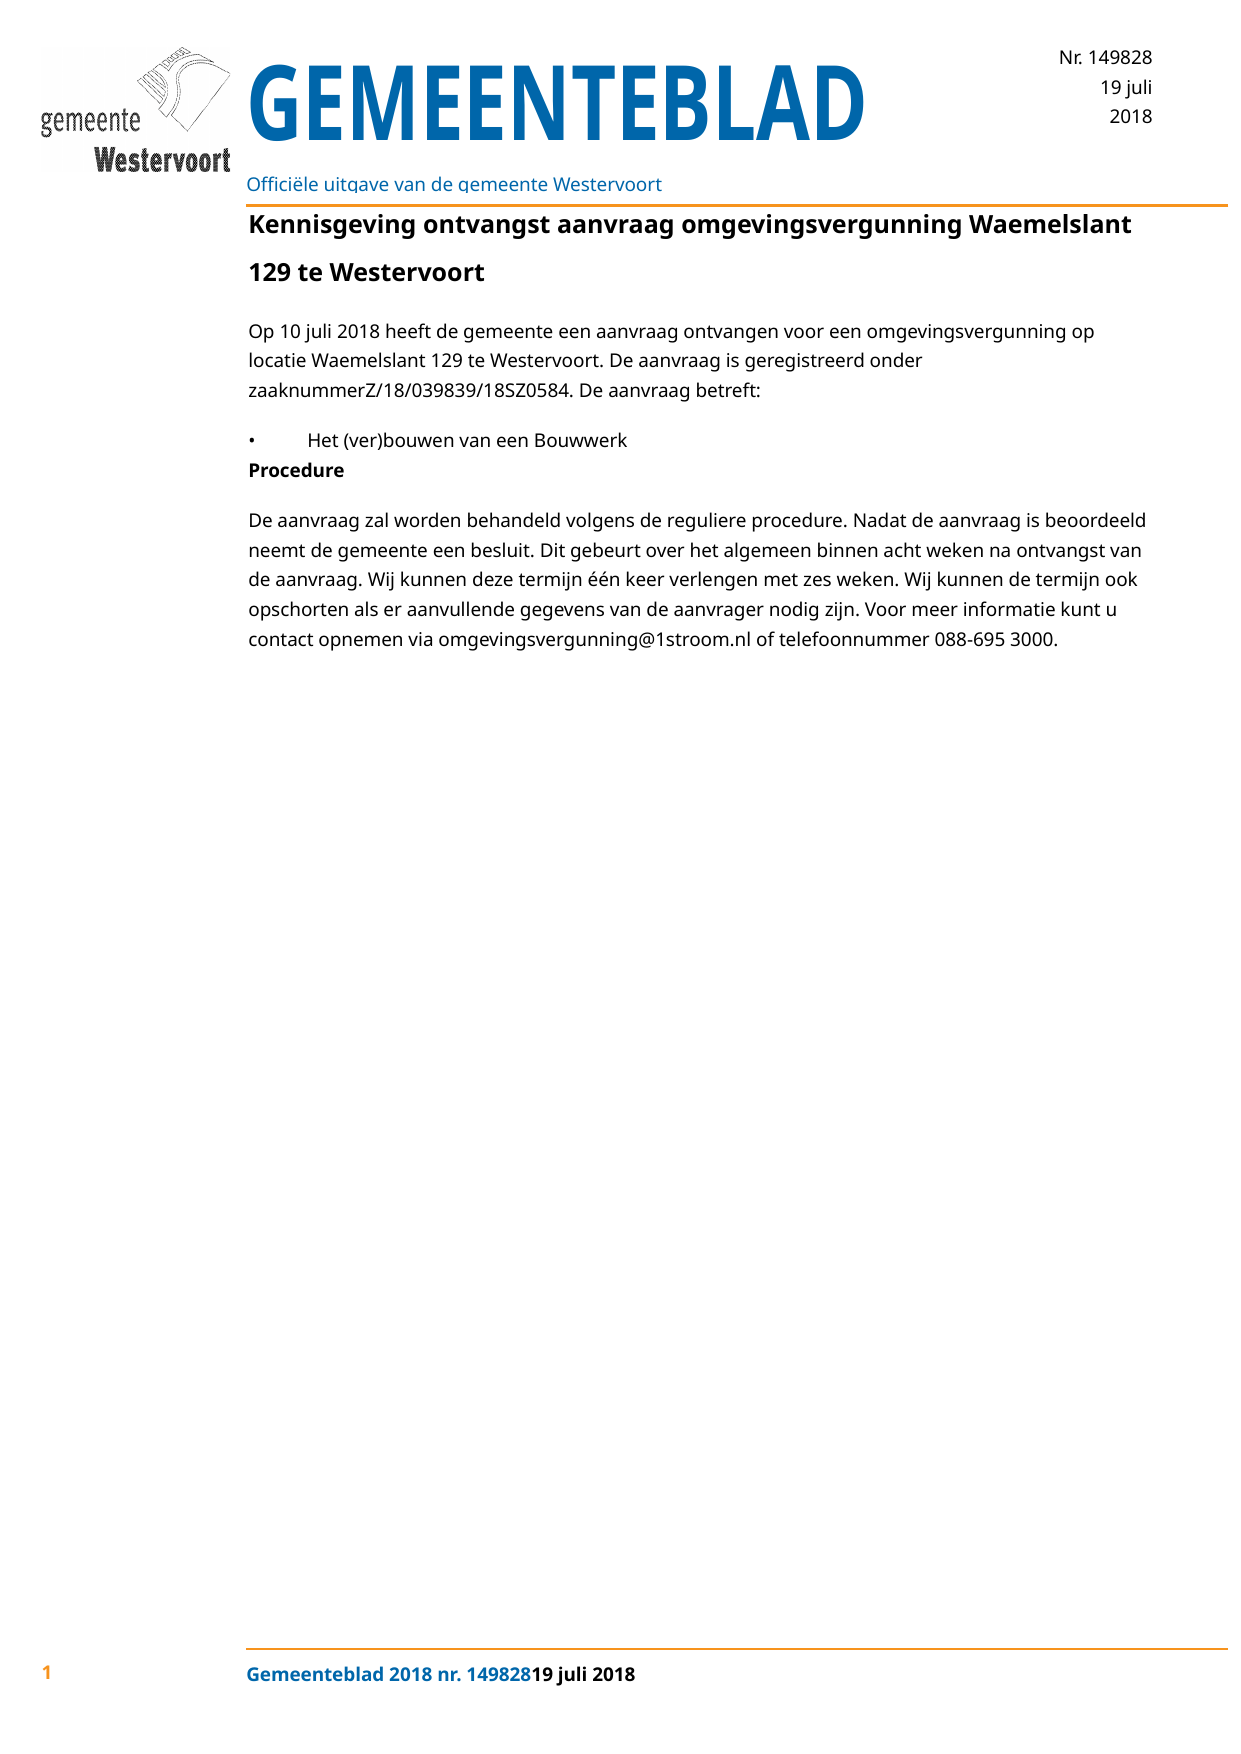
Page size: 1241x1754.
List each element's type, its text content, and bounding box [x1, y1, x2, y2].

text De aanvraag zal worden behandeld volgens de reguliere procedure. Nadat de aanvraag is beoordeeld neemt de gemeente een besluit. Dit gebeurt over het algemeen binnen acht weken na ontvangst van de aanvraag. Wij kunnen deze termijn één keer verlengen met zes weken. Wij kunnen de termijn ook opschorten als er aanvullende gegevens van de aanvrager nodig zijn. Voor meer informatie kunt u contact opnemen via omgevingsvergunning@1stroom.nl of telefoonnummer 088-695 3000. [248, 507, 1152, 652]
text Op 10 juli 2018 heeft de gemeente een aanvraag ontvangen voor een omgevingsvergunning op locatie Waemelslant 129 te Westervoort. De aanvraag is geregistreerd onder zaaknummerZ/18/039839/18SZ0584. De aanvraag betreft: [248, 318, 1152, 403]
picture [41, 47, 231, 172]
text Kennisgeving ontvangst aanvraag omgevingsvergunning Waemelslant 129 te Westervoort [248, 207, 1152, 288]
list Het (ver)bouwen van een Bouwwerk [248, 427, 1152, 453]
text Procedure [248, 457, 1152, 483]
